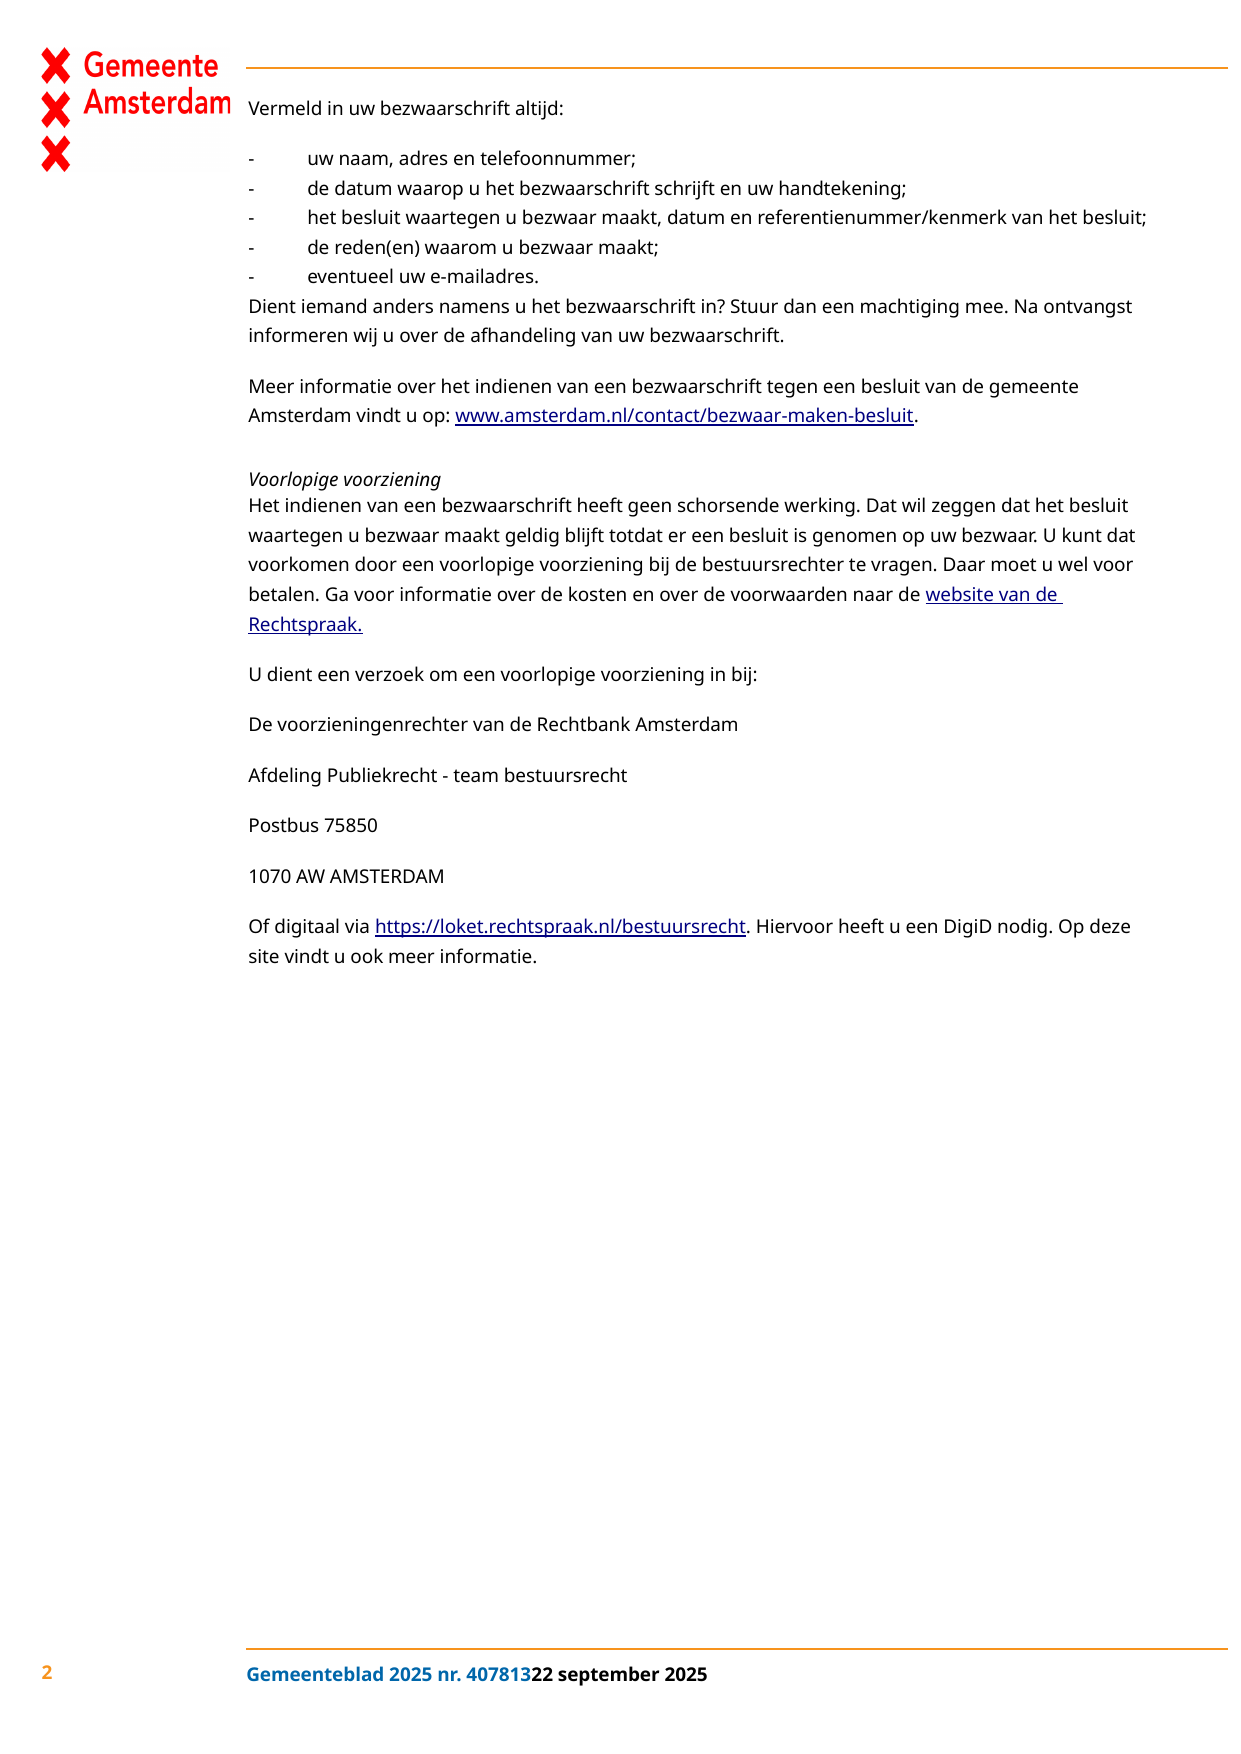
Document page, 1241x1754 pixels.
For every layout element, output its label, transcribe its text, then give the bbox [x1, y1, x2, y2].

list de datum waarop u het bezwaarschrift schrijft en uw handtekening; [248, 175, 1152, 201]
text Vermeld in uw bezwaarschrift altijd: [248, 95, 1152, 121]
picture [41, 47, 231, 172]
text Dient iemand anders namens u het bezwaarschrift in? Stuur dan een machtiging mee. Na ontvangst informeren wij u over de afhandeling van uw bezwaarschrift. [248, 293, 1152, 348]
text Postbus 75850 [248, 812, 1152, 838]
text Afdeling Publiekrecht - team bestuursrecht [248, 762, 1152, 788]
text Of digitaal via https://loket.rechtspraak.nl/bestuursrecht. Hiervoor heeft u een DigiD nodig. Op deze site vindt u ook meer informatie. [248, 913, 1152, 968]
list de reden(en) waarom u bezwaar maakt; [248, 234, 1152, 260]
text U dient een verzoek om een voorlopige voorziening in bij: [248, 661, 1152, 687]
text Meer informatie over het indienen van een bezwaarschrift tegen een besluit van de gemeente Amsterdam vindt u op: www.amsterdam.nl/contact/bezwaar-maken-besluit. [248, 373, 1152, 428]
list het besluit waartegen u bezwaar maakt, datum en referentienummer/kenmerk van het besluit; [248, 204, 1152, 230]
text Het indienen van een bezwaarschrift heeft geen schorsende werking. Dat wil zeggen dat het besluit waartegen u bezwaar maakt geldig blijft totdat er een besluit is genomen op uw bezwaar. U kunt dat voorkomen door een voorlopige voorziening bij de bestuursrechter te vragen. Daar moet u wel voor betalen. Ga voor informatie over de kosten en over de voorwaarden naar de website van de Rechtspraak. [248, 492, 1152, 636]
text De voorzieningenrechter van de Rechtbank Amsterdam [248, 712, 1152, 737]
text Voorlopige voorziening [248, 467, 1152, 492]
list eventueel uw e-mailadres. [248, 263, 1152, 289]
list uw naam, adres en telefoonnummer; [248, 145, 1152, 171]
text 1070 AW AMSTERDAM [248, 863, 1152, 888]
